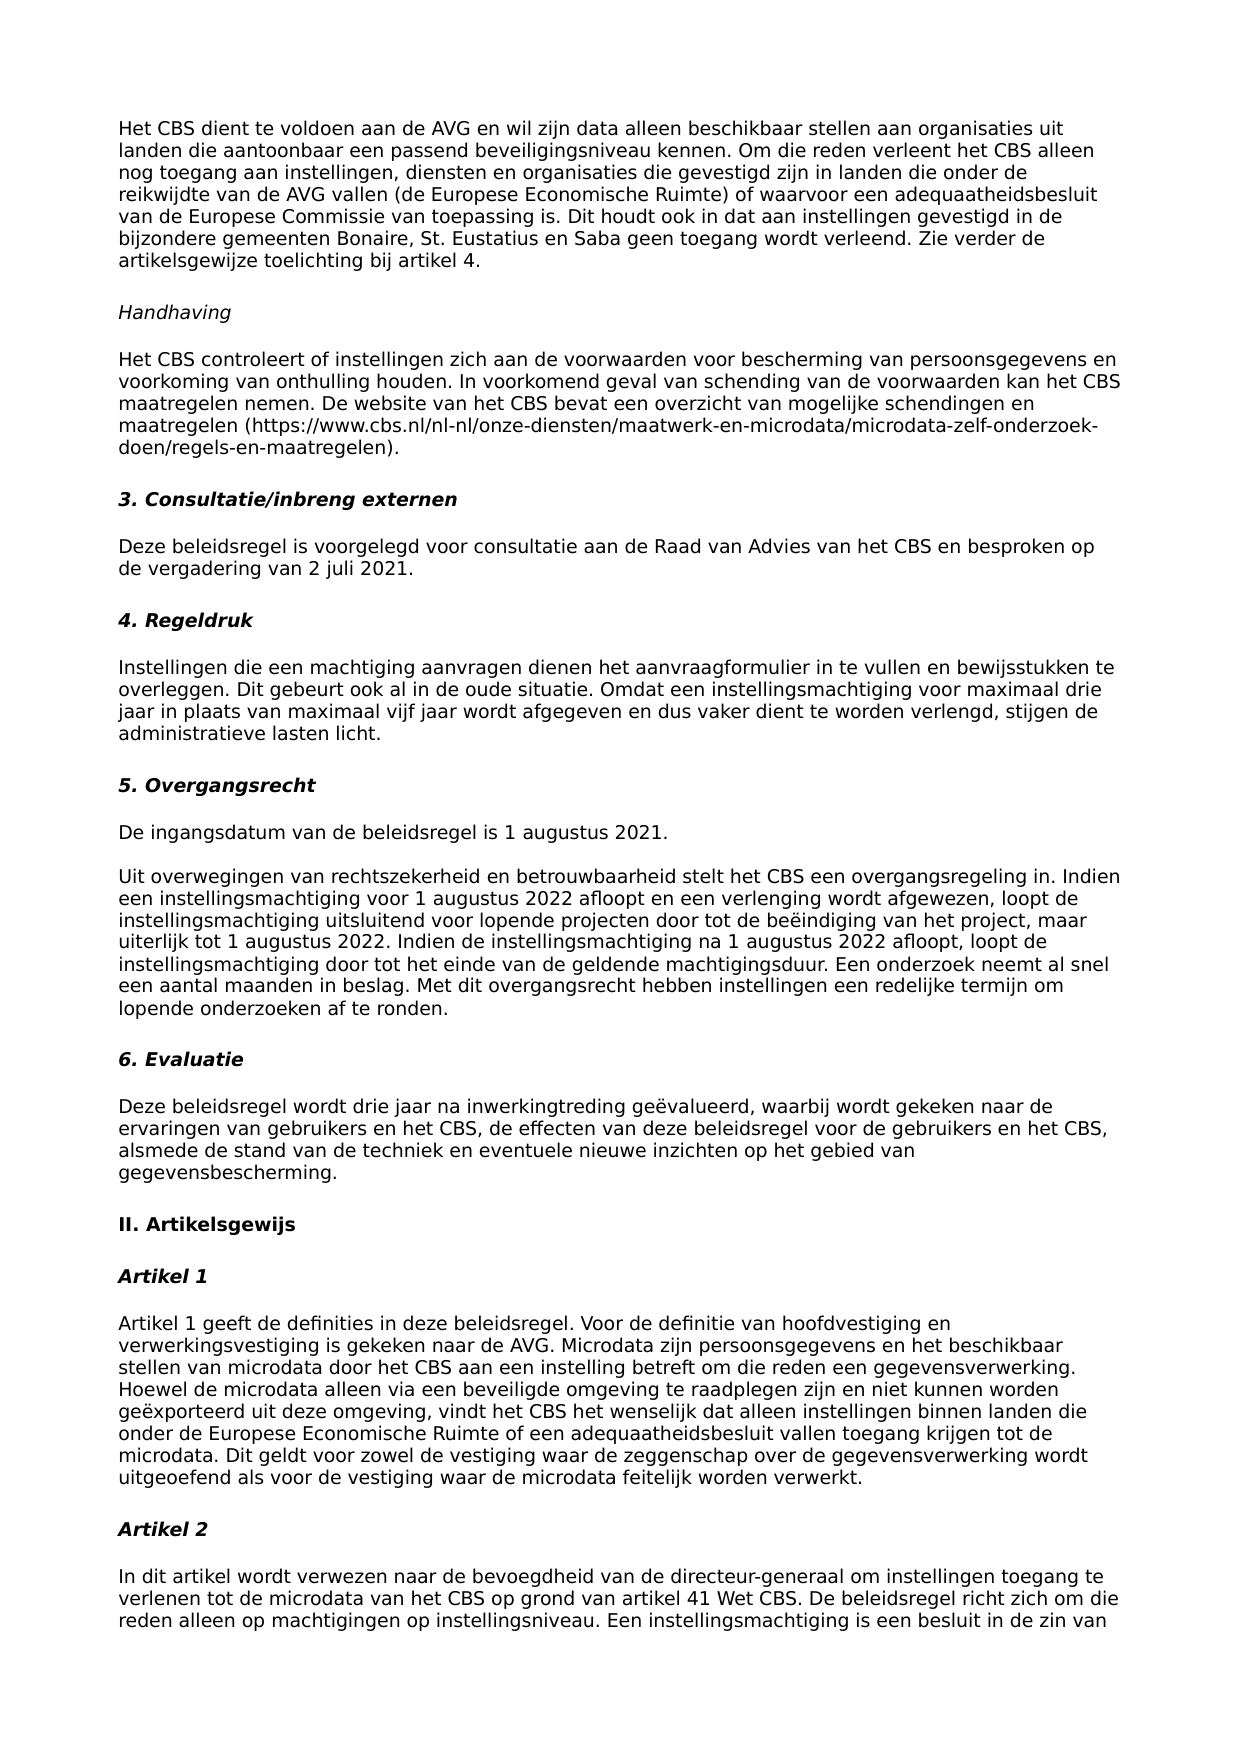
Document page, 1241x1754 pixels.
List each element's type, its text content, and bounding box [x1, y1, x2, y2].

text Instellingen die een machtiging aanvragen dienen het aanvraagformulier in te vullen en bewijsstukken te overleggen. Dit gebeurt ook al in de oude situatie. Omdat een instellingsmachtiging voor maximaal drie jaar in plaats van maximaal vijf jaar wordt afgegeven en dus vaker dient te worden verlengd, stijgen de administratieve lasten licht. [118, 657, 1122, 745]
subtitle 4. Regeldruk [118, 610, 1122, 632]
subtitle 6. Evaluatie [118, 1049, 1122, 1071]
subtitle II. Artikelsgewijs [118, 1214, 1122, 1236]
text Artikel 1 geeft de definities in deze beleidsregel. Voor de definitie van hoofdvestiging en verwerkingsvestiging is gekeken naar de AVG. Microdata zijn persoonsgegevens en het beschikbaar stellen van microdata door het CBS aan een instelling betreft om die reden een gegevensverwerking. Hoewel de microdata alleen via een beveiligde omgeving te raadplegen zijn en niet kunnen worden geëxporteerd uit deze omgeving, vindt het CBS het wenselijk dat alleen instellingen binnen landen die onder de Europese Economische Ruimte of een adequaatheidsbesluit vallen toegang krijgen tot de microdata. Dit geldt voor zowel de vestiging waar de zeggenschap over de gegevensverwerking wordt uitgeoefend als voor de vestiging waar de microdata feitelijk worden verwerkt. [118, 1313, 1122, 1489]
subtitle Artikel 1 [118, 1266, 1122, 1288]
text Deze beleidsregel wordt drie jaar na inwerkingtreding geëvalueerd, waarbij wordt gekeken naar de ervaringen van gebruikers en het CBS, de effecten van deze beleidsregel voor de gebruikers en het CBS, alsmede de stand van de techniek en eventuele nieuwe inzichten op het gebied van gegevensbescherming. [118, 1096, 1122, 1184]
subtitle Handhaving [118, 302, 1122, 324]
text Uit overwegingen van rechtszekerheid en betrouwbaarheid stelt het CBS een overgangsregeling in. Indien een instellingsmachtiging voor 1 augustus 2022 afloopt en een verlenging wordt afgewezen, loopt de instellingsmachtiging uitsluitend voor lopende projecten door tot de beëindiging van het project, maar uiterlijk tot 1 augustus 2022. Indien de instellingsmachtiging na 1 augustus 2022 afloopt, loopt de instellingsmachtiging door tot het einde van de geldende machtigingsduur. Een onderzoek neemt al snel een aantal maanden in beslag. Met dit overgangsrecht hebben instellingen een redelijke termijn om lopende onderzoeken af te ronden. [118, 866, 1122, 1019]
subtitle 3. Consultatie/inbreng externen [118, 489, 1122, 511]
subtitle 5. Overgangsrecht [118, 775, 1122, 797]
text In dit artikel wordt verwezen naar de bevoegdheid van de directeur-generaal om instellingen toegang te verlenen tot de microdata van het CBS op grond van artikel 41 Wet CBS. De beleidsregel richt zich om die reden alleen op machtigingen op instellingsniveau. Een instellingsmachtiging is een besluit in de zin van [118, 1566, 1122, 1632]
text Deze beleidsregel is voorgelegd voor consultatie aan de Raad van Advies van het CBS en besproken op de vergadering van 2 juli 2021. [118, 536, 1122, 580]
text Het CBS dient te voldoen aan de AVG en wil zijn data alleen beschikbaar stellen aan organisaties uit landen die aantoonbaar een passend beveiligingsniveau kennen. Om die reden verleent het CBS alleen nog toegang aan instellingen, diensten en organisaties die gevestigd zijn in landen die onder de reikwijdte van de AVG vallen (de Europese Economische Ruimte) of waarvoor een adequaatheidsbesluit van de Europese Commissie van toepassing is. Dit houdt ook in dat aan instellingen gevestigd in de bijzondere gemeenten Bonaire, St. Eustatius en Saba geen toegang wordt verleend. Zie verder de artikelsgewijze toelichting bij artikel 4. [118, 118, 1122, 272]
text Het CBS controleert of instellingen zich aan de voorwaarden voor bescherming van persoonsgegevens en voorkoming van onthulling houden. In voorkomend geval van schending van de voorwaarden kan het CBS maatregelen nemen. De website van het CBS bevat een overzicht van mogelijke schendingen en maatregelen (https://www.cbs.nl/nl-nl/onze-diensten/maatwerk-en-microdata/microdata-zelf-onderzoek-doen/regels-en-maatregelen). [118, 349, 1122, 459]
subtitle Artikel 2 [118, 1519, 1122, 1541]
text De ingangsdatum van de beleidsregel is 1 augustus 2021. [118, 822, 1122, 844]
